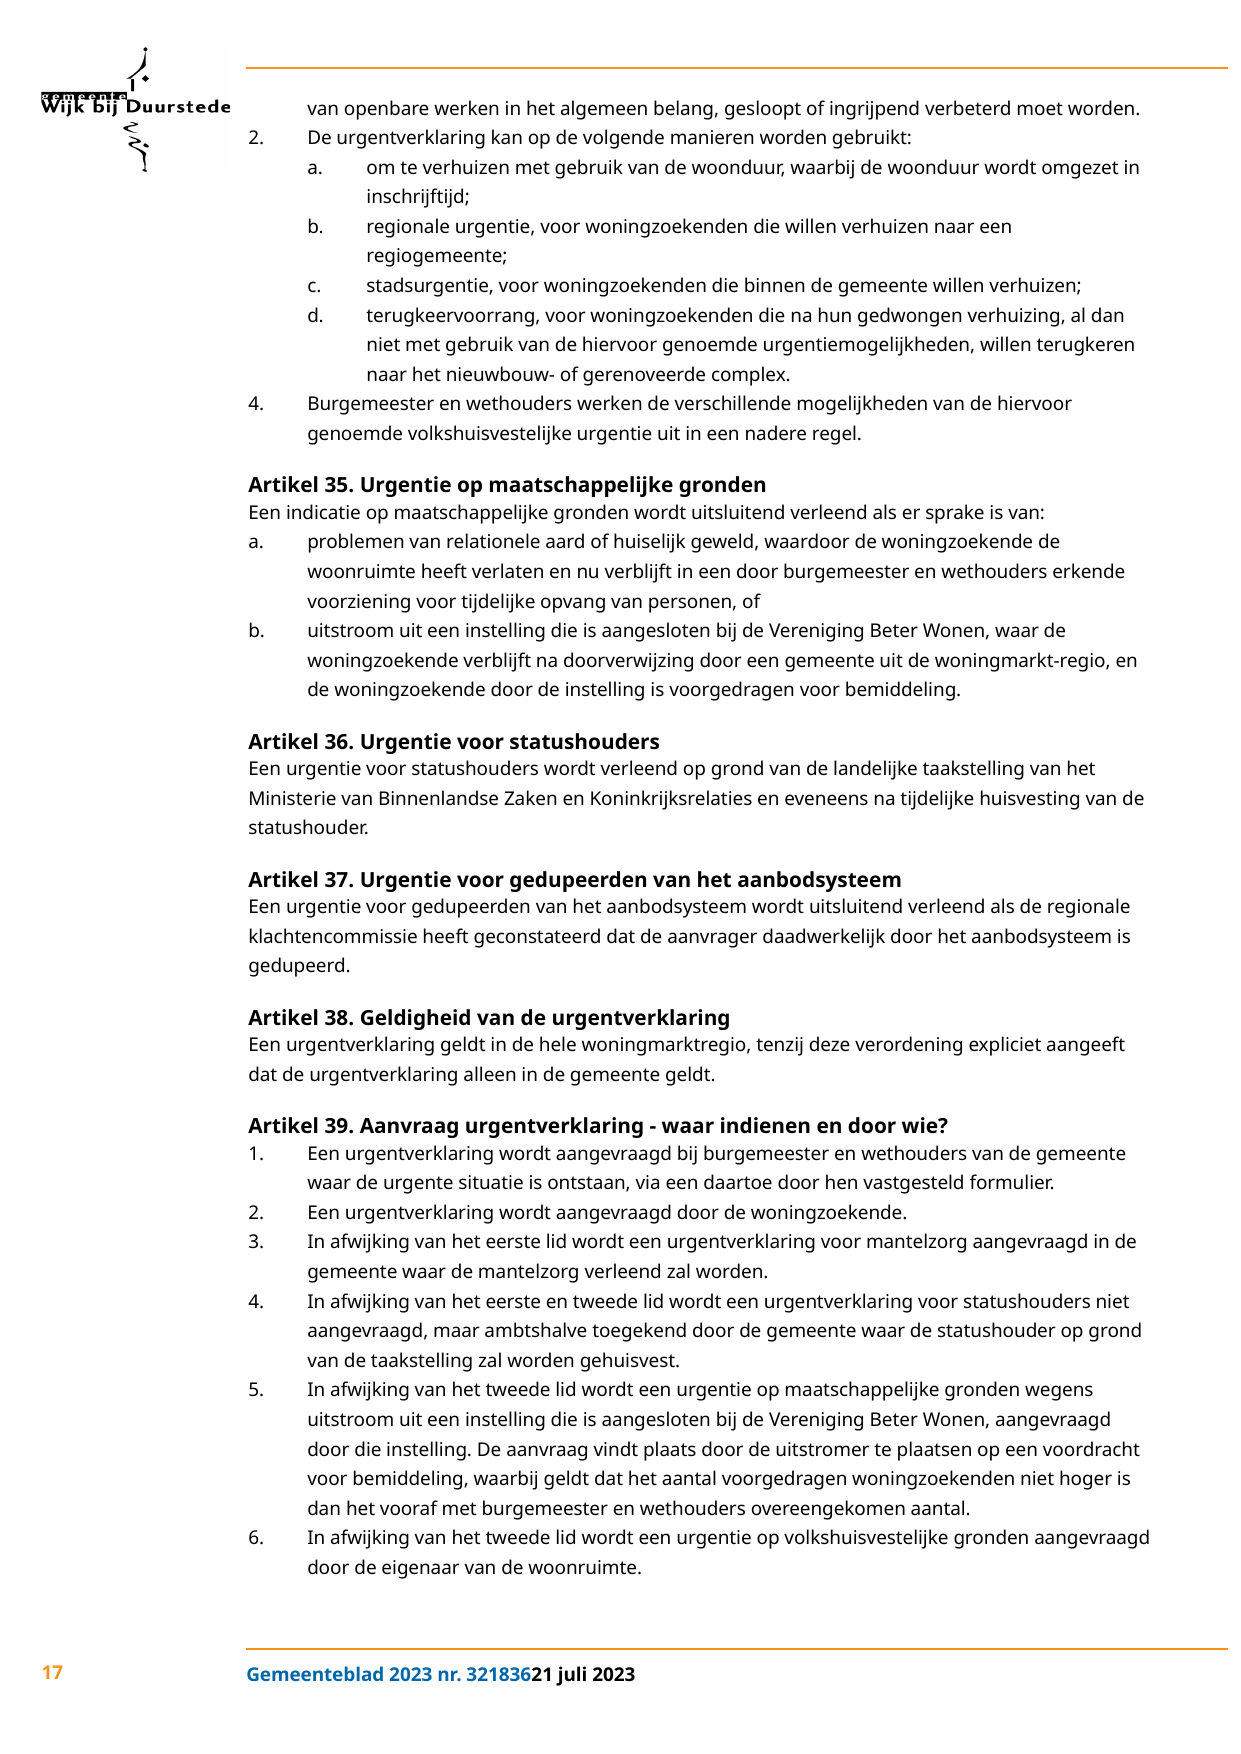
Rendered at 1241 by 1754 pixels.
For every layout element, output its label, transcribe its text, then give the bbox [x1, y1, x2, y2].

list De urgentverklaring kan op de volgende manieren worden gebruikt: [248, 124, 1152, 150]
text Een urgentie voor statushouders wordt verleend op grond van de landelijke taakstelling van het Ministerie van Binnenlandse Zaken en Koninkrijksrelaties en eveneens na tijdelijke huisvesting van de statushouder. [248, 755, 1152, 840]
text Een urgentie voor gedupeerden van het aanbodsysteem wordt uitsluitend verleend als de regionale klachtencommissie heeft geconstateerd dat de aanvrager daadwerkelijk door het aanbodsysteem is gedupeerd. [248, 893, 1152, 978]
text Artikel 37. Urgentie voor gedupeerden van het aanbodsysteem [248, 865, 1152, 893]
list In afwijking van het tweede lid wordt een urgentie op volkshuisvestelijke gronden aangevraagd door de eigenaar van de woonruimte. [248, 1524, 1152, 1580]
list uitstroom uit een instelling die is aangesloten bij de Vereniging Beter Wonen, waar de woningzoekende verblijft na doorverwijzing door een gemeente uit de woningmarkt-regio, en de woningzoekende door de instelling is voorgedragen voor bemiddeling. [248, 617, 1152, 702]
list Burgemeester en wethouders werken de verschillende mogelijkheden van de hiervoor genoemde volkshuisvestelijke urgentie uit in een nadere regel. [248, 391, 1152, 446]
text Artikel 35. Urgentie op maatschappelijke gronden [248, 471, 1152, 499]
picture [41, 47, 231, 172]
list In afwijking van het eerste lid wordt een urgentverklaring voor mantelzorg aangevraagd in de gemeente waar de mantelzorg verleend zal worden. [248, 1229, 1152, 1284]
text Artikel 36. Urgentie voor statushouders [248, 727, 1152, 755]
list Een urgentverklaring wordt aangevraagd door de woningzoekende. [248, 1199, 1152, 1225]
list problemen van relationele aard of huiselijk geweld, waardoor de woningzoekende de woonruimte heeft verlaten en nu verblijft in een door burgemeester en wethouders erkende voorziening voor tijdelijke opvang van personen, of [248, 529, 1152, 613]
list Een urgentverklaring wordt aangevraagd bij burgemeester en wethouders van de gemeente waar de urgente situatie is ontstaan, via een daartoe door hen vastgesteld formulier. [248, 1140, 1152, 1195]
list terugkeervoorrang, voor woningzoekenden die na hun gedwongen verhuizing, al dan niet met gebruik van de hiervoor genoemde urgentiemogelijkheden, willen terugkeren naar het nieuwbouw- of gerenoveerde complex. [307, 302, 1152, 387]
list In afwijking van het eerste en tweede lid wordt een urgentverklaring voor statushouders niet aangevraagd, maar ambtshalve toegekend door de gemeente waar de statushouder op grond van de taakstelling zal worden gehuisvest. [248, 1288, 1152, 1373]
list In afwijking van het tweede lid wordt een urgentie op maatschappelijke gronden wegens uitstroom uit een instelling die is aangesloten bij de Vereniging Beter Wonen, aangevraagd door die instelling. De aanvraag vindt plaats door de uitstromer te plaatsen op een voordracht voor bemiddeling, waarbij geldt dat het aantal voorgedragen woningzoekenden niet hoger is dan het vooraf met burgemeester en wethouders overeengekomen aantal. [248, 1377, 1152, 1521]
text Artikel 39. Aanvraag urgentverklaring - waar indienen en door wie? [248, 1111, 1152, 1140]
list stadsurgentie, voor woningzoekenden die binnen de gemeente willen verhuizen; [307, 272, 1152, 298]
text Artikel 38. Geldigheid van de urgentverklaring [248, 1003, 1152, 1031]
text Een urgentverklaring geldt in de hele woningmarktregio, tenzij deze verordening expliciet aangeeft dat de urgentverklaring alleen in de gemeente geldt. [248, 1031, 1152, 1087]
list om te verhuizen met gebruik van de woonduur, waarbij de woonduur wordt omgezet in inschrijftijd; [307, 154, 1152, 209]
text Een indicatie op maatschappelijke gronden wordt uitsluitend verleend als er sprake is van: [248, 499, 1152, 525]
list regionale urgentie, voor woningzoekenden die willen verhuizen naar een regiogemeente; [307, 213, 1152, 268]
list van openbare werken in het algemeen belang, gesloopt of ingrijpend verbeterd moet worden. [248, 95, 1152, 121]
